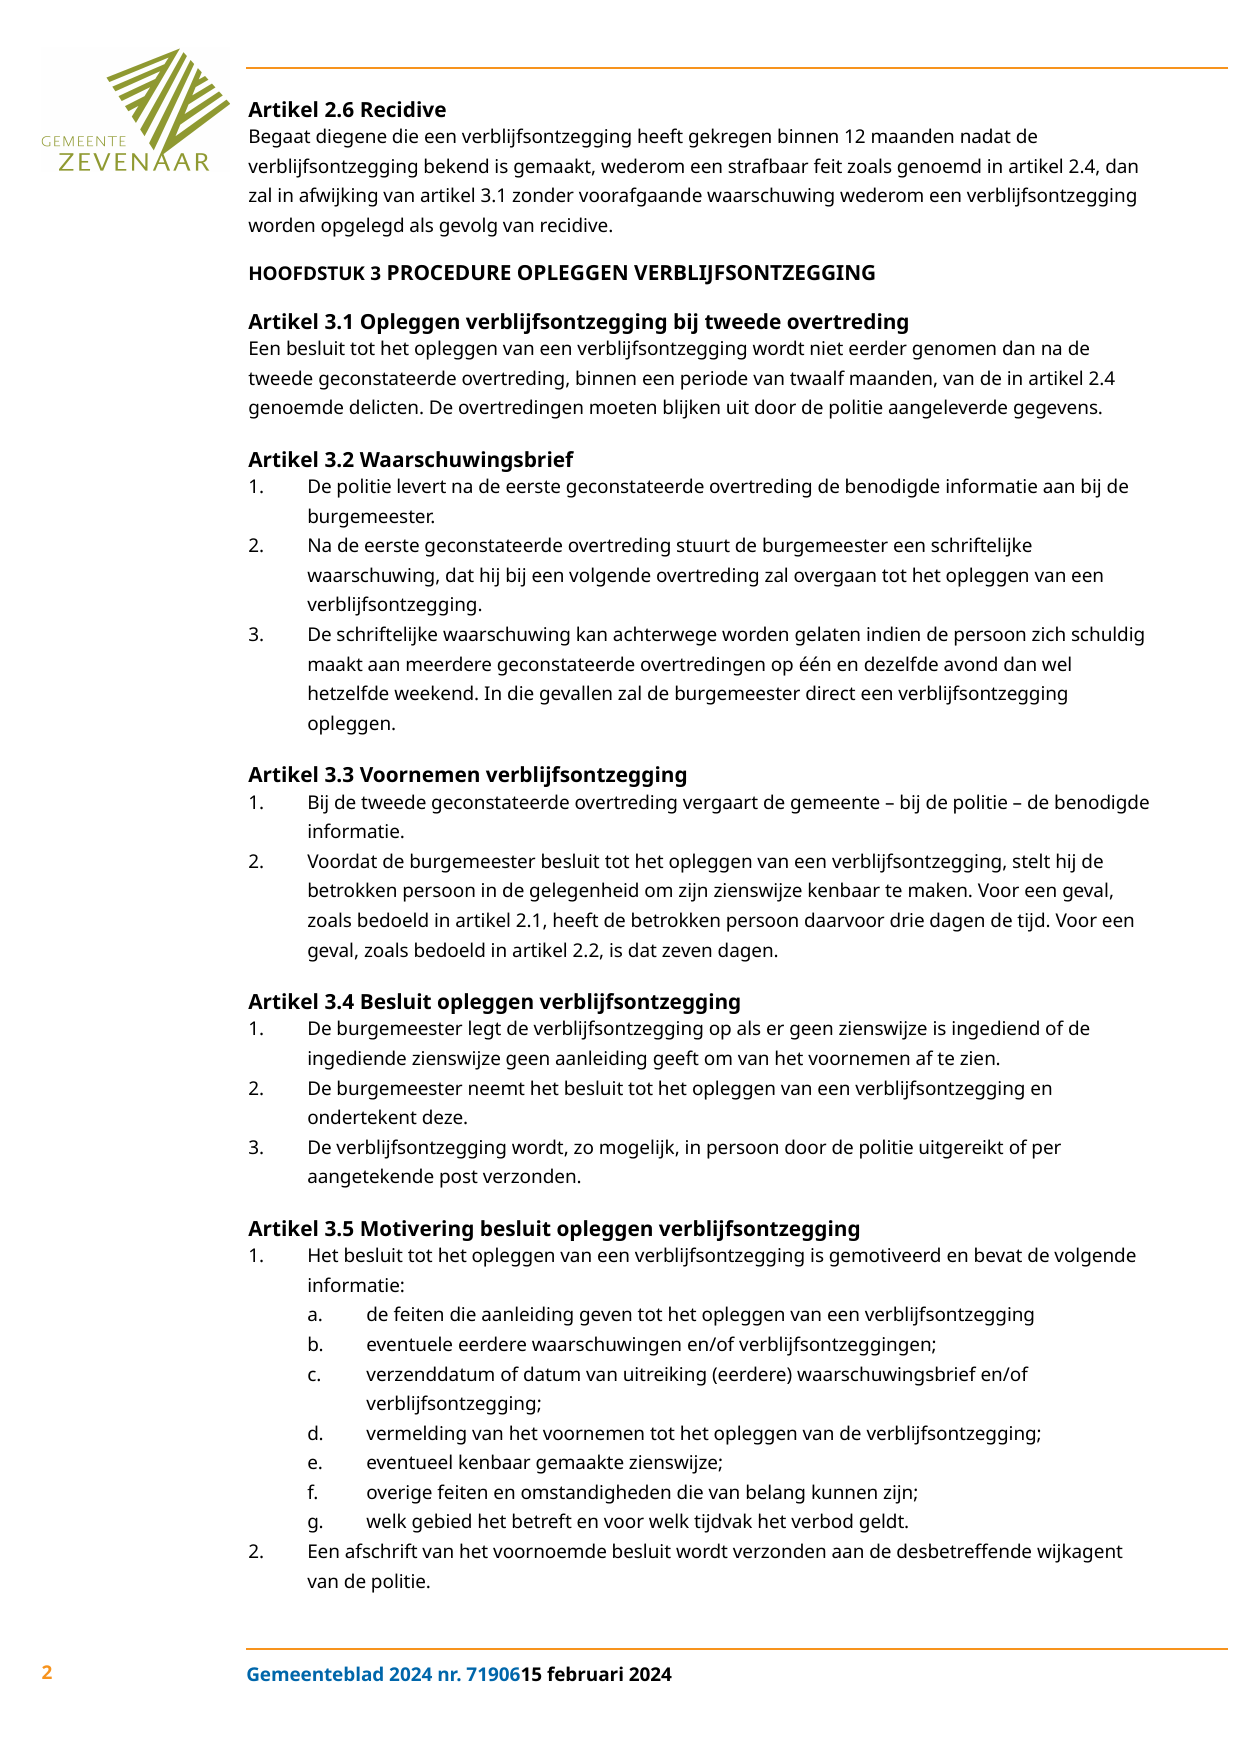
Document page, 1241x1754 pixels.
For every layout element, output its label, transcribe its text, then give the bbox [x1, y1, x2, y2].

text Artikel 3.2 Waarschuwingsbrief [248, 445, 1152, 473]
list de feiten die aanleiding geven tot het opleggen van een verblijfsontzegging [307, 1302, 1152, 1327]
list De burgemeester legt de verblijfsontzegging op als er geen zienswijze is ingediend of de ingediende zienswijze geen aanleiding geeft om van het voornemen af te zien. [248, 1016, 1152, 1071]
list De burgemeester neemt het besluit tot het opleggen van een verblijfsontzegging en ondertekent deze. [248, 1075, 1152, 1130]
list De verblijfsontzegging wordt, zo mogelijk, in persoon door de politie uitgereikt of per aangetekende post verzonden. [248, 1134, 1152, 1189]
text HOOFDSTUK 3 PROCEDURE OPLEGGEN VERBLIJFSONTZEGGING [248, 258, 1152, 286]
picture [41, 47, 231, 172]
list vermelding van het voornemen tot het opleggen van de verblijfsontzegging; [307, 1420, 1152, 1446]
text Artikel 3.4 Besluit opleggen verblijfsontzegging [248, 987, 1152, 1016]
list Een afschrift van het voornoemde besluit wordt verzonden aan de desbetreffende wijkagent van de politie. [248, 1538, 1152, 1593]
list Voordat de burgemeester besluit tot het opleggen van een verblijfsontzegging, stelt hij de betrokken persoon in de gelegenheid om zijn zienswijze kenbaar te maken. Voor een geval, zoals bedoeld in artikel 2.1, heeft de betrokken persoon daarvoor drie dagen de tijd. Voor een geval, zoals bedoeld in artikel 2.2, is dat zeven dagen. [248, 848, 1152, 962]
text Artikel 3.1 Opleggen verblijfsontzegging bij tweede overtreding [248, 307, 1152, 335]
list verzenddatum of datum van uitreiking (eerdere) waarschuwingsbrief en/of verblijfsontzegging; [307, 1361, 1152, 1416]
text Artikel 2.6 Recidive [248, 95, 1152, 123]
text Begaat diegene die een verblijfsontzegging heeft gekregen binnen 12 maanden nadat de verblijfsontzegging bekend is gemaakt, wederom een strafbaar feit zoals genoemd in artikel 2.4, dan zal in afwijking van artikel 3.1 zonder voorafgaande waarschuwing wederom een verblijfsontzegging worden opgelegd als gevolg van recidive. [248, 123, 1152, 238]
list Na de eerste geconstateerde overtreding stuurt de burgemeester een schriftelijke waarschuwing, dat hij bij een volgende overtreding zal overgaan tot het opleggen van een verblijfsontzegging. [248, 532, 1152, 617]
list eventuele eerdere waarschuwingen en/of verblijfsontzeggingen; [307, 1331, 1152, 1357]
text Een besluit tot het opleggen van een verblijfsontzegging wordt niet eerder genomen dan na de tweede geconstateerde overtreding, binnen een periode van twaalf maanden, van de in artikel 2.4 genoemde delicten. De overtredingen moeten blijken uit door de politie aangeleverde gegevens. [248, 335, 1152, 420]
list Bij de tweede geconstateerde overtreding vergaart de gemeente – bij de politie – de benodigde informatie. [248, 789, 1152, 844]
text Artikel 3.5 Motivering besluit opleggen verblijfsontzegging [248, 1214, 1152, 1242]
list De politie levert na de eerste geconstateerde overtreding de benodigde informatie aan bij de burgemeester. [248, 473, 1152, 529]
list eventueel kenbaar gemaakte zienswijze; [307, 1449, 1152, 1475]
text Artikel 3.3 Voornemen verblijfsontzegging [248, 760, 1152, 789]
list De schriftelijke waarschuwing kan achterwege worden gelaten indien de persoon zich schuldig maakt aan meerdere geconstateerde overtredingen op één en dezelfde avond dan wel hetzelfde weekend. In die gevallen zal de burgemeester direct een verblijfsontzegging opleggen. [248, 621, 1152, 736]
list Het besluit tot het opleggen van een verblijfsontzegging is gemotiveerd en bevat de volgende informatie: [248, 1242, 1152, 1298]
list overige feiten en omstandigheden die van belang kunnen zijn; [307, 1479, 1152, 1505]
list welk gebied het betreft en voor welk tijdvak het verbod geldt. [307, 1509, 1152, 1534]
